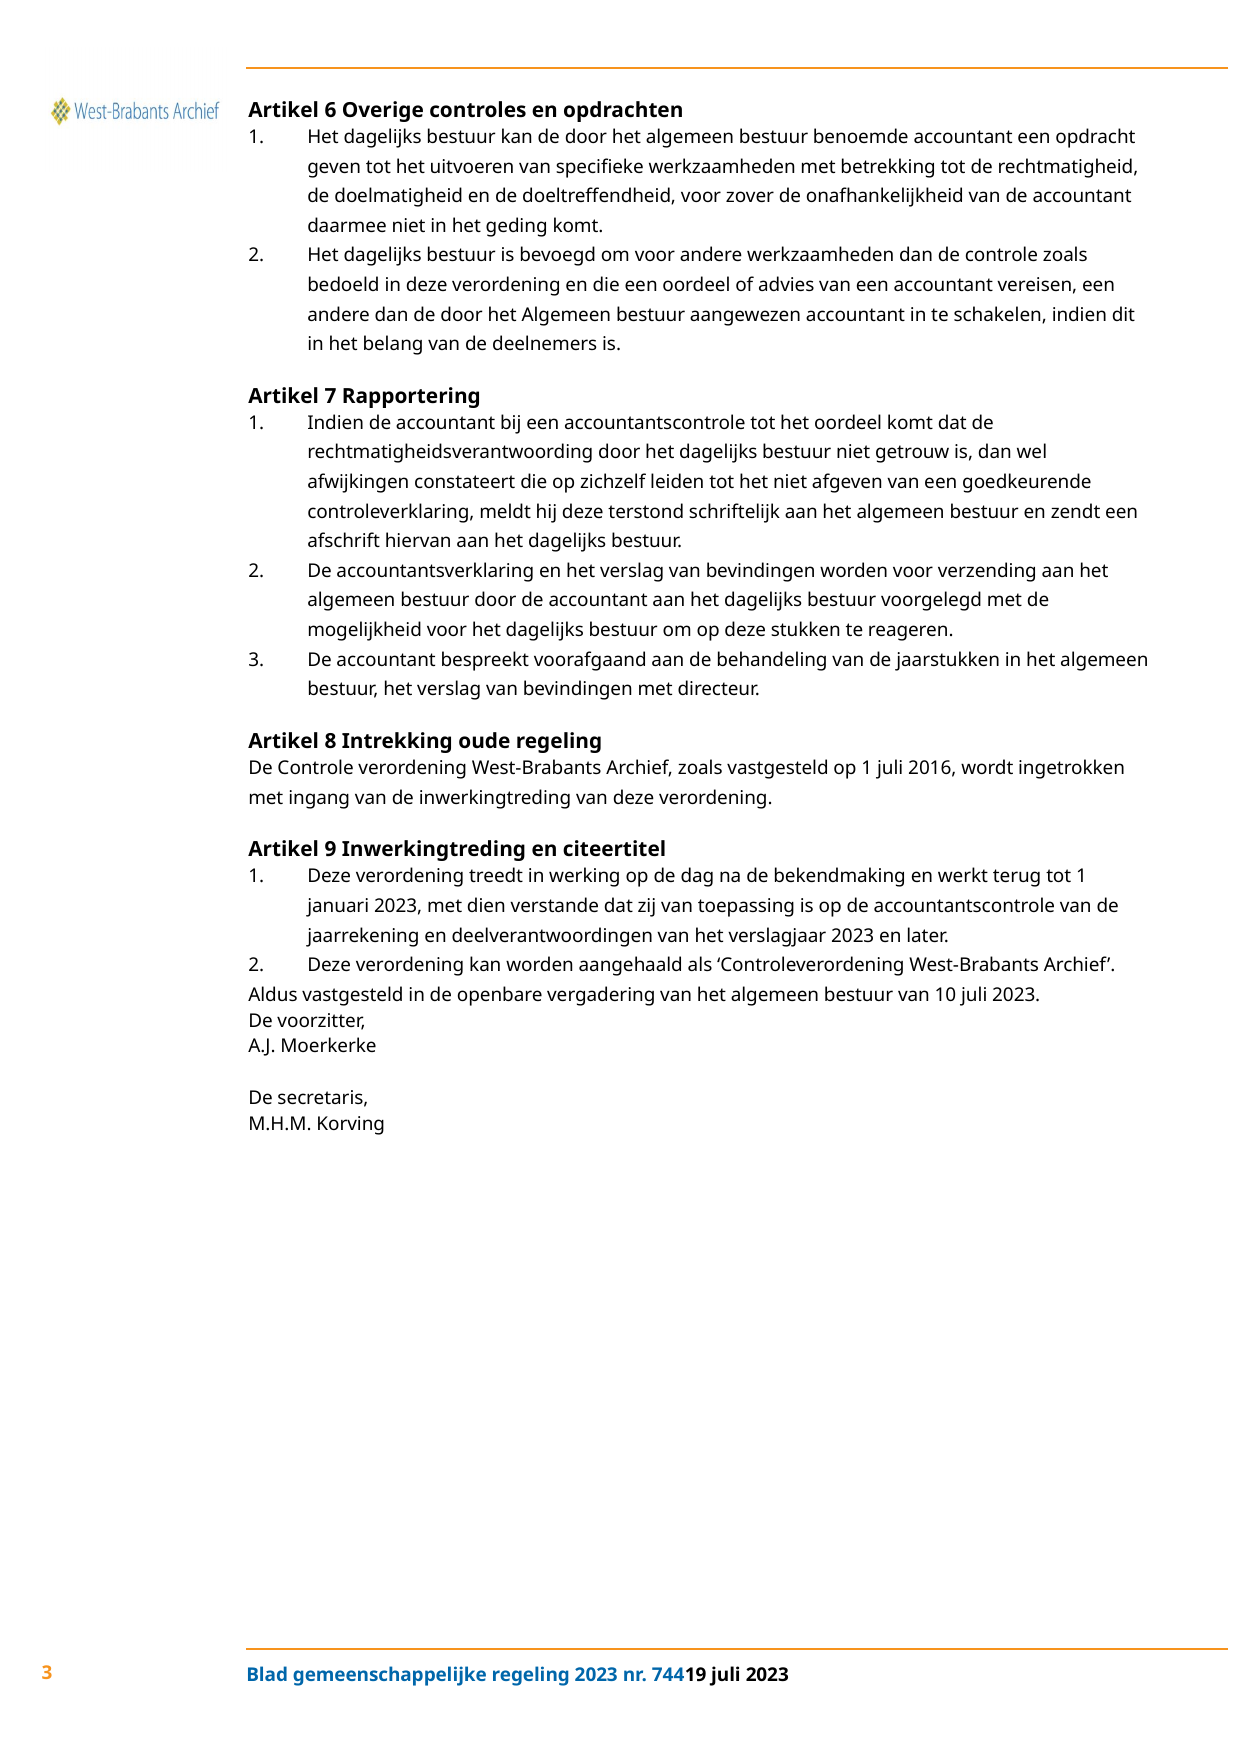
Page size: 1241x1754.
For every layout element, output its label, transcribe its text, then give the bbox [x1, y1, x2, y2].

text De Controle verordening West-Brabants Archief, zoals vastgesteld op 1 juli 2016, wordt ingetrokken met ingang van de inwerkingtreding van deze verordening. [248, 754, 1152, 809]
text De voorzitter, [248, 1007, 1152, 1032]
list Indien de accountant bij een accountantscontrole tot het oordeel komt dat de rechtmatigheidsverantwoording door het dagelijks bestuur niet getrouw is, dan wel afwijkingen constateert die op zichzelf leiden tot het niet afgeven van een goedkeurende controleverklaring, meldt hij deze terstond schriftelijk aan het algemeen bestuur en zendt een afschrift hiervan aan het dagelijks bestuur. [248, 409, 1152, 553]
list De accountant bespreekt voorafgaand aan de behandeling van de jaarstukken in het algemeen bestuur, het verslag van bevindingen met directeur. [248, 646, 1152, 701]
text M.H.M. Korving [248, 1110, 1152, 1135]
text A.J. Moerkerke [248, 1032, 1152, 1058]
list Het dagelijks bestuur is bevoegd om voor andere werkzaamheden dan de controle zoals bedoeld in deze verordening en die een oordeel of advies van een accountant vereisen, een andere dan de door het Algemeen bestuur aangewezen accountant in te schakelen, indien dit in het belang van de deelnemers is. [248, 242, 1152, 356]
text Artikel 9 Inwerkingtreding en citeertitel [248, 834, 1152, 863]
text Artikel 8 Intrekking oude regeling [248, 726, 1152, 754]
picture [41, 47, 231, 172]
list Deze verordening treedt in werking op de dag na de bekendmaking en werkt terug tot 1 januari 2023, met dien verstande dat zij van toepassing is op de accountantscontrole van de jaarrekening en deelverantwoordingen van het verslagjaar 2023 en later. [248, 863, 1152, 948]
text Aldus vastgesteld in de openbare vergadering van het algemeen bestuur van 10 juli 2023. [248, 981, 1152, 1007]
list De accountantsverklaring en het verslag van bevindingen worden voor verzending aan het algemeen bestuur door de accountant aan het dagelijks bestuur voorgelegd met de mogelijkheid voor het dagelijks bestuur om op deze stukken te reageren. [248, 557, 1152, 642]
list Het dagelijks bestuur kan de door het algemeen bestuur benoemde accountant een opdracht geven tot het uitvoeren van specifieke werkzaamheden met betrekking tot de rechtmatigheid, de doelmatigheid en de doeltreffendheid, voor zover de onafhankelijkheid van de accountant daarmee niet in het geding komt. [248, 123, 1152, 238]
text De secretaris, [248, 1084, 1152, 1110]
list Deze verordening kan worden aangehaald als ‘Controleverordening West-Brabants Archief’. [248, 951, 1152, 977]
text Artikel 7 Rapportering [248, 381, 1152, 409]
text Artikel 6 Overige controles en opdrachten [248, 95, 1152, 123]
